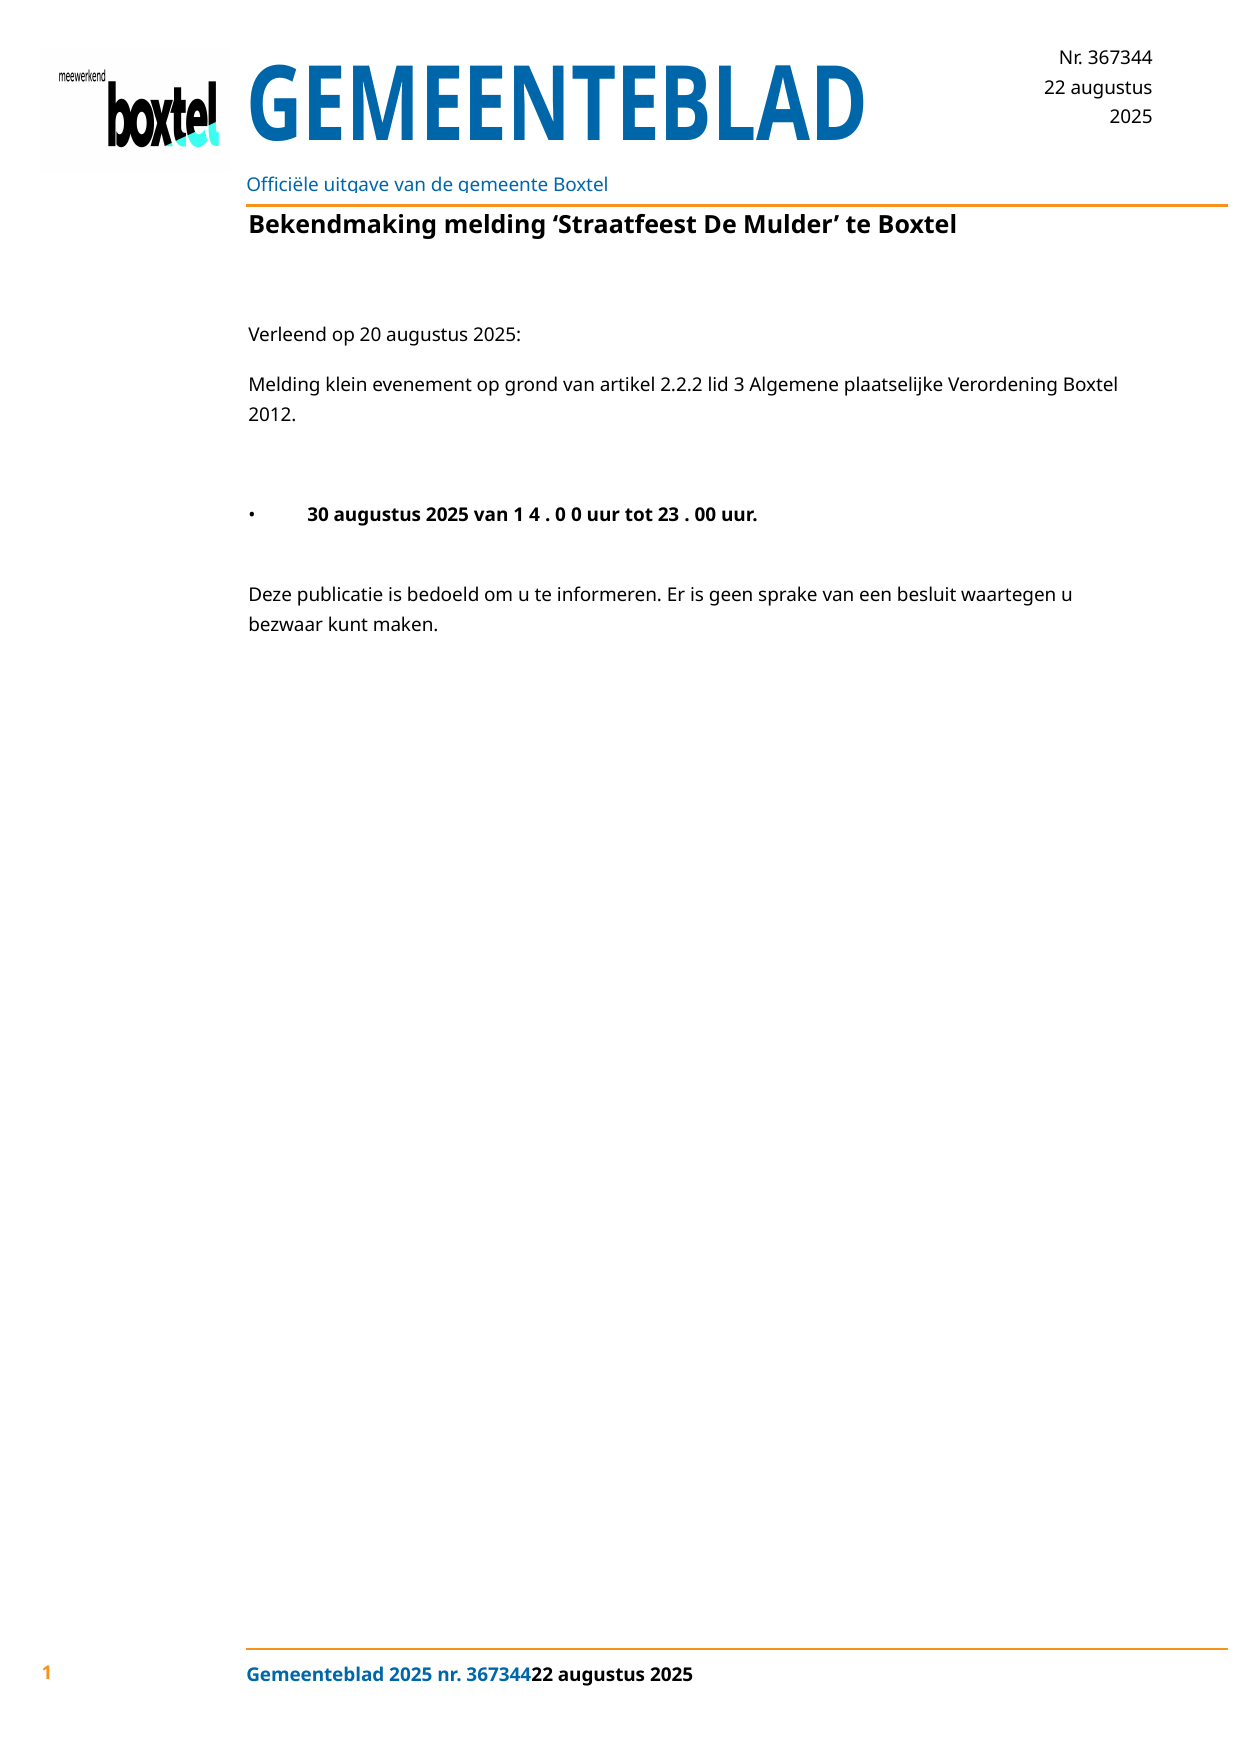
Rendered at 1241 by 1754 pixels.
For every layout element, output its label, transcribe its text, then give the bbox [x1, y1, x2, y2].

picture [41, 47, 231, 172]
text Deze publicatie is bedoeld om u te informeren. Er is geen sprake van een besluit waartegen u bezwaar kunt maken. [248, 582, 1152, 637]
list 30 augustus 2025 van 1 4 . 0 0 uur tot 23 . 00 uur. [248, 502, 1152, 527]
text Verleend op 20 augustus 2025: [248, 321, 1152, 346]
text Melding klein evenement op grond van artikel 2.2.2 lid 3 Algemene plaatselijke Verordening Boxtel 2012. [248, 371, 1152, 426]
text Bekendmaking melding ‘Straatfeest De Mulder’ te Boxtel [248, 207, 1152, 241]
